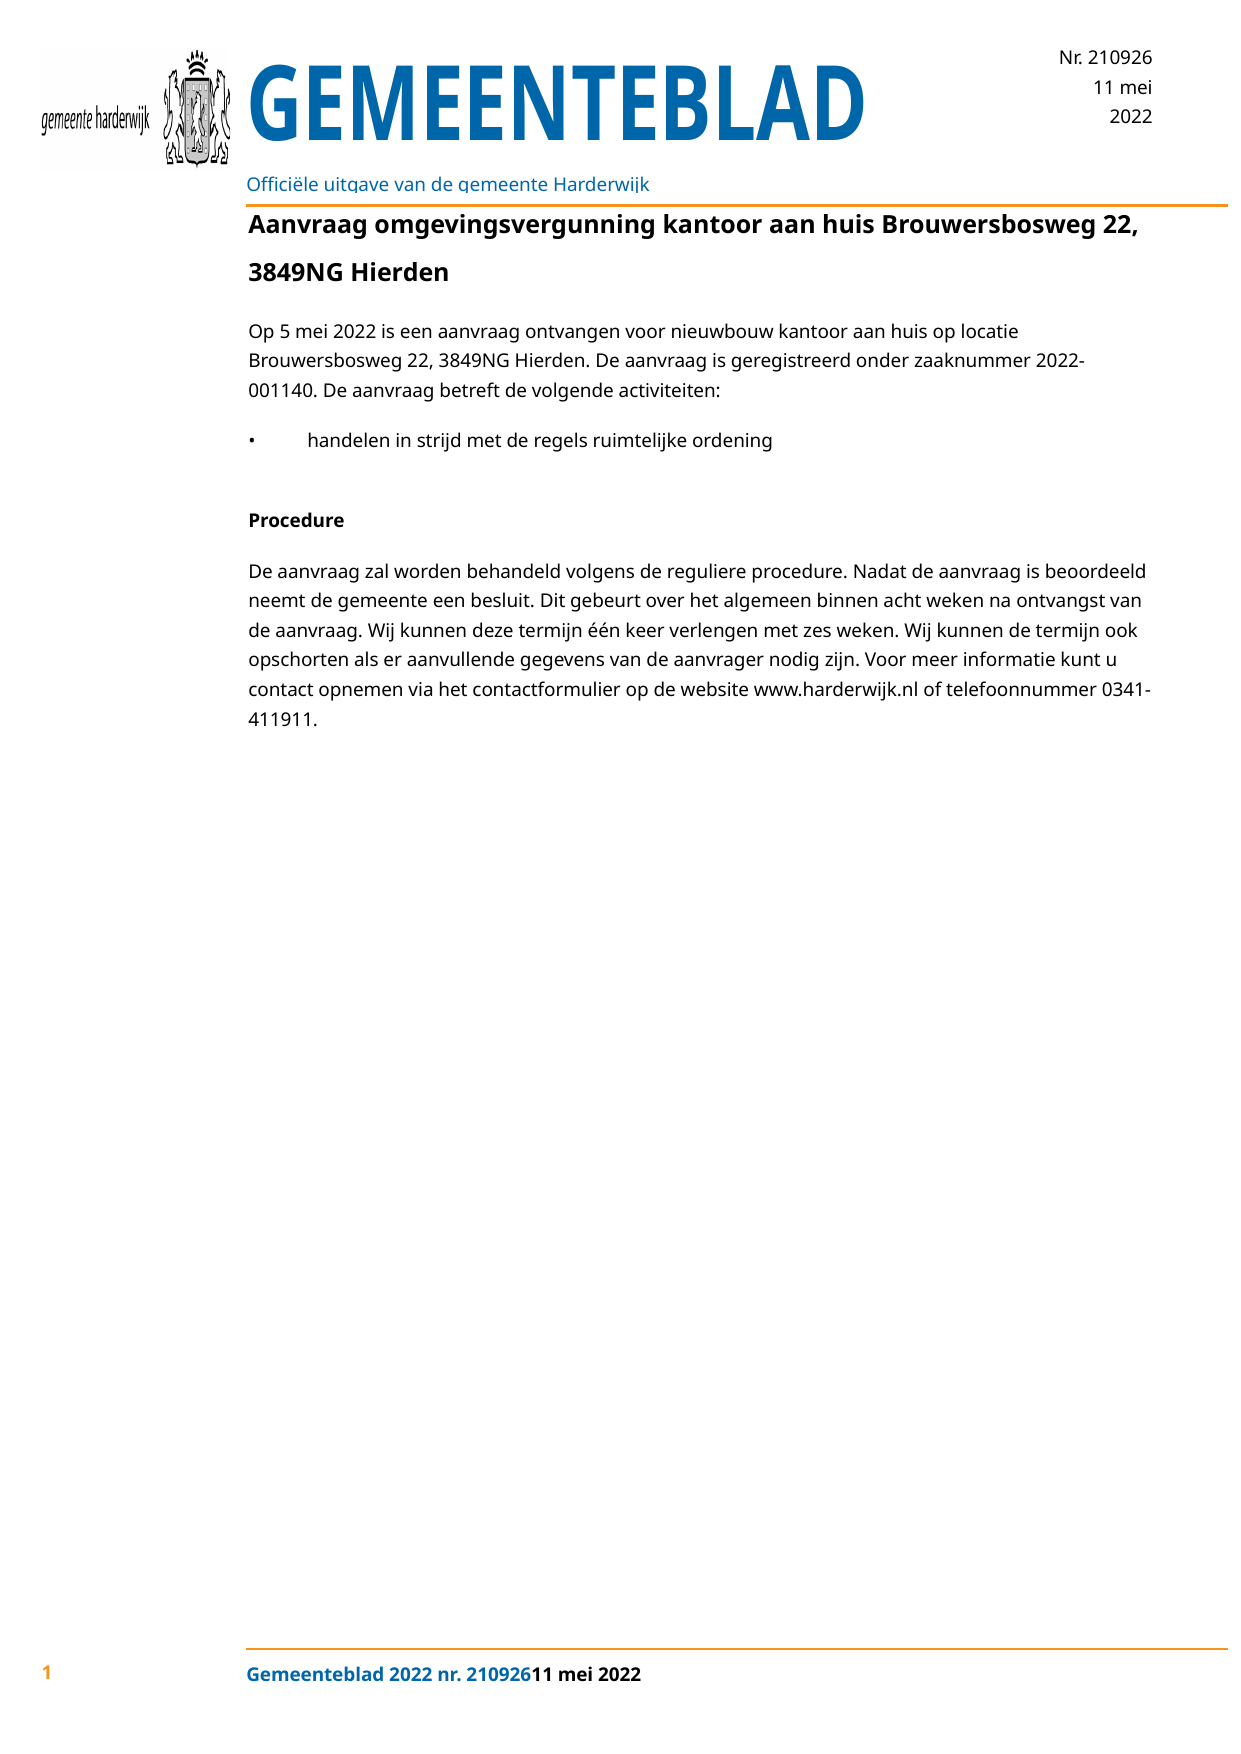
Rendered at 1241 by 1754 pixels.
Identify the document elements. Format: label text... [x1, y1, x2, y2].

text De aanvraag zal worden behandeld volgens de reguliere procedure. Nadat de aanvraag is beoordeeld neemt de gemeente een besluit. Dit gebeurt over het algemeen binnen acht weken na ontvangst van de aanvraag. Wij kunnen deze termijn één keer verlengen met zes weken. Wij kunnen de termijn ook opschorten als er aanvullende gegevens van de aanvrager nodig zijn. Voor meer informatie kunt u contact opnemen via het contactformulier op de website www.harderwijk.nl of telefoonnummer 0341-411911. [248, 558, 1152, 732]
picture [41, 47, 231, 172]
text Procedure [248, 507, 1152, 533]
text Aanvraag omgevingsvergunning kantoor aan huis Brouwersbosweg 22, 3849NG Hierden [248, 207, 1152, 288]
text Op 5 mei 2022 is een aanvraag ontvangen voor nieuwbouw kantoor aan huis op locatie Brouwersbosweg 22, 3849NG Hierden. De aanvraag is geregistreerd onder zaaknummer 2022-001140. De aanvraag betreft de volgende activiteiten: [248, 318, 1152, 403]
list handelen in strijd met de regels ruimtelijke ordening [248, 427, 1152, 453]
